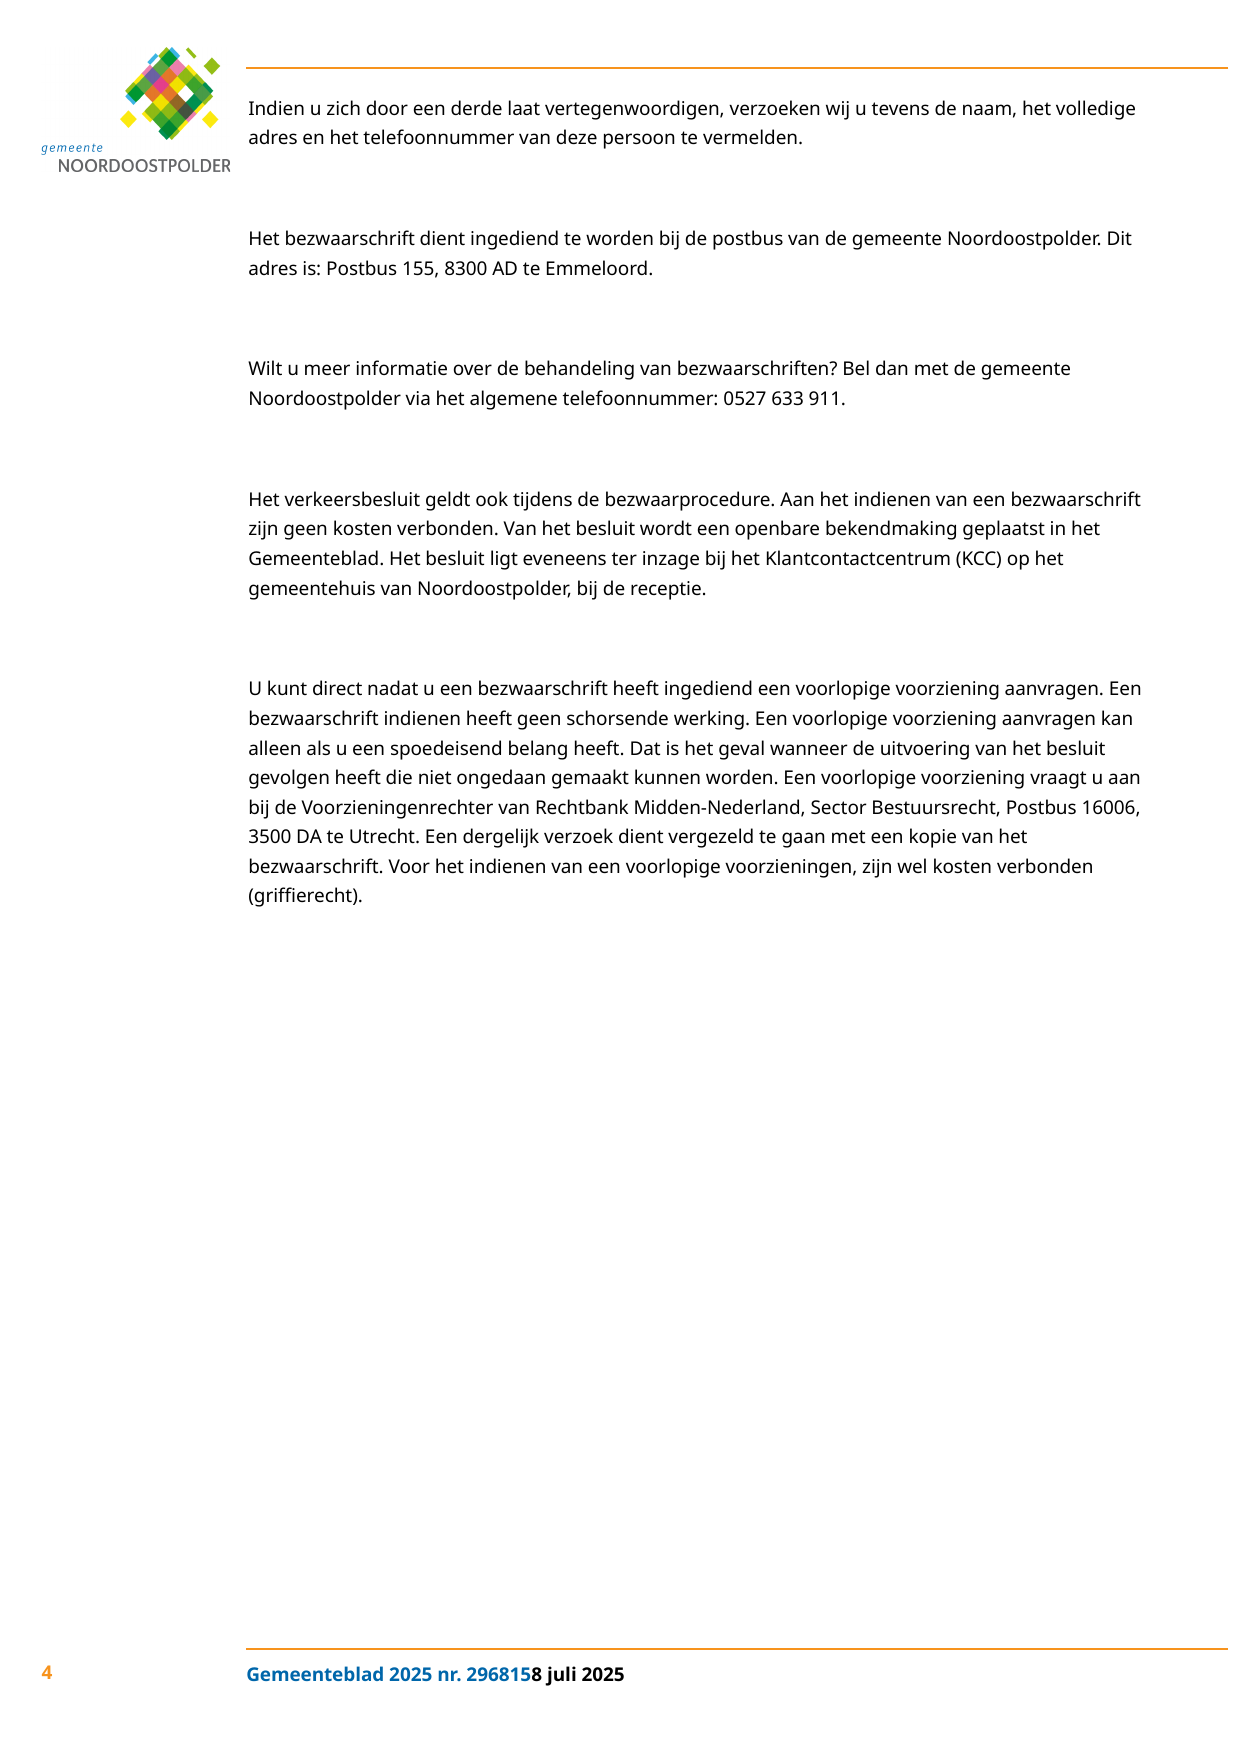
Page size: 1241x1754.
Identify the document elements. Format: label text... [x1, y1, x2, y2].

text Het verkeersbesluit geldt ook tijdens de bezwaarprocedure. Aan het indienen van een bezwaarschrift zijn geen kosten verbonden. Van het besluit wordt een openbare bekendmaking geplaatst in het Gemeenteblad. Het besluit ligt eveneens ter inzage bij het Klantcontactcentrum (KCC) op het gemeentehuis van Noordoostpolder, bij de receptie. [248, 486, 1152, 601]
text U kunt direct nadat u een bezwaarschrift heeft ingediend een voorlopige voorziening aanvragen. Een bezwaarschrift indienen heeft geen schorsende werking. Een voorlopige voorziening aanvragen kan alleen als u een spoedeisend belang heeft. Dat is het geval wanneer de uitvoering van het besluit gevolgen heeft die niet ongedaan gemaakt kunnen worden. Een voorlopige voorziening vraagt u aan bij de Voorzieningenrechter van Rechtbank Midden-Nederland, Sector Bestuursrecht, Postbus 16006, 3500 DA te Utrecht. Een dergelijk verzoek dient vergezeld te gaan met een kopie van het bezwaarschrift. Voor het indienen van een voorlopige voorzieningen, zijn wel kosten verbonden (griffierecht). [248, 676, 1152, 908]
text Wilt u meer informatie over de behandeling van bezwaarschriften? Bel dan met de gemeente Noordoostpolder via het algemene telefoonnummer: 0527 633 911. [248, 356, 1152, 411]
text Indien u zich door een derde laat vertegenwoordigen, verzoeken wij u tevens de naam, het volledige adres en het telefoonnummer van deze persoon te vermelden. [248, 95, 1152, 150]
picture [41, 47, 231, 172]
text Het bezwaarschrift dient ingediend te worden bij de postbus van de gemeente Noordoostpolder. Dit adres is: Postbus 155, 8300 AD te Emmeloord. [248, 225, 1152, 281]
